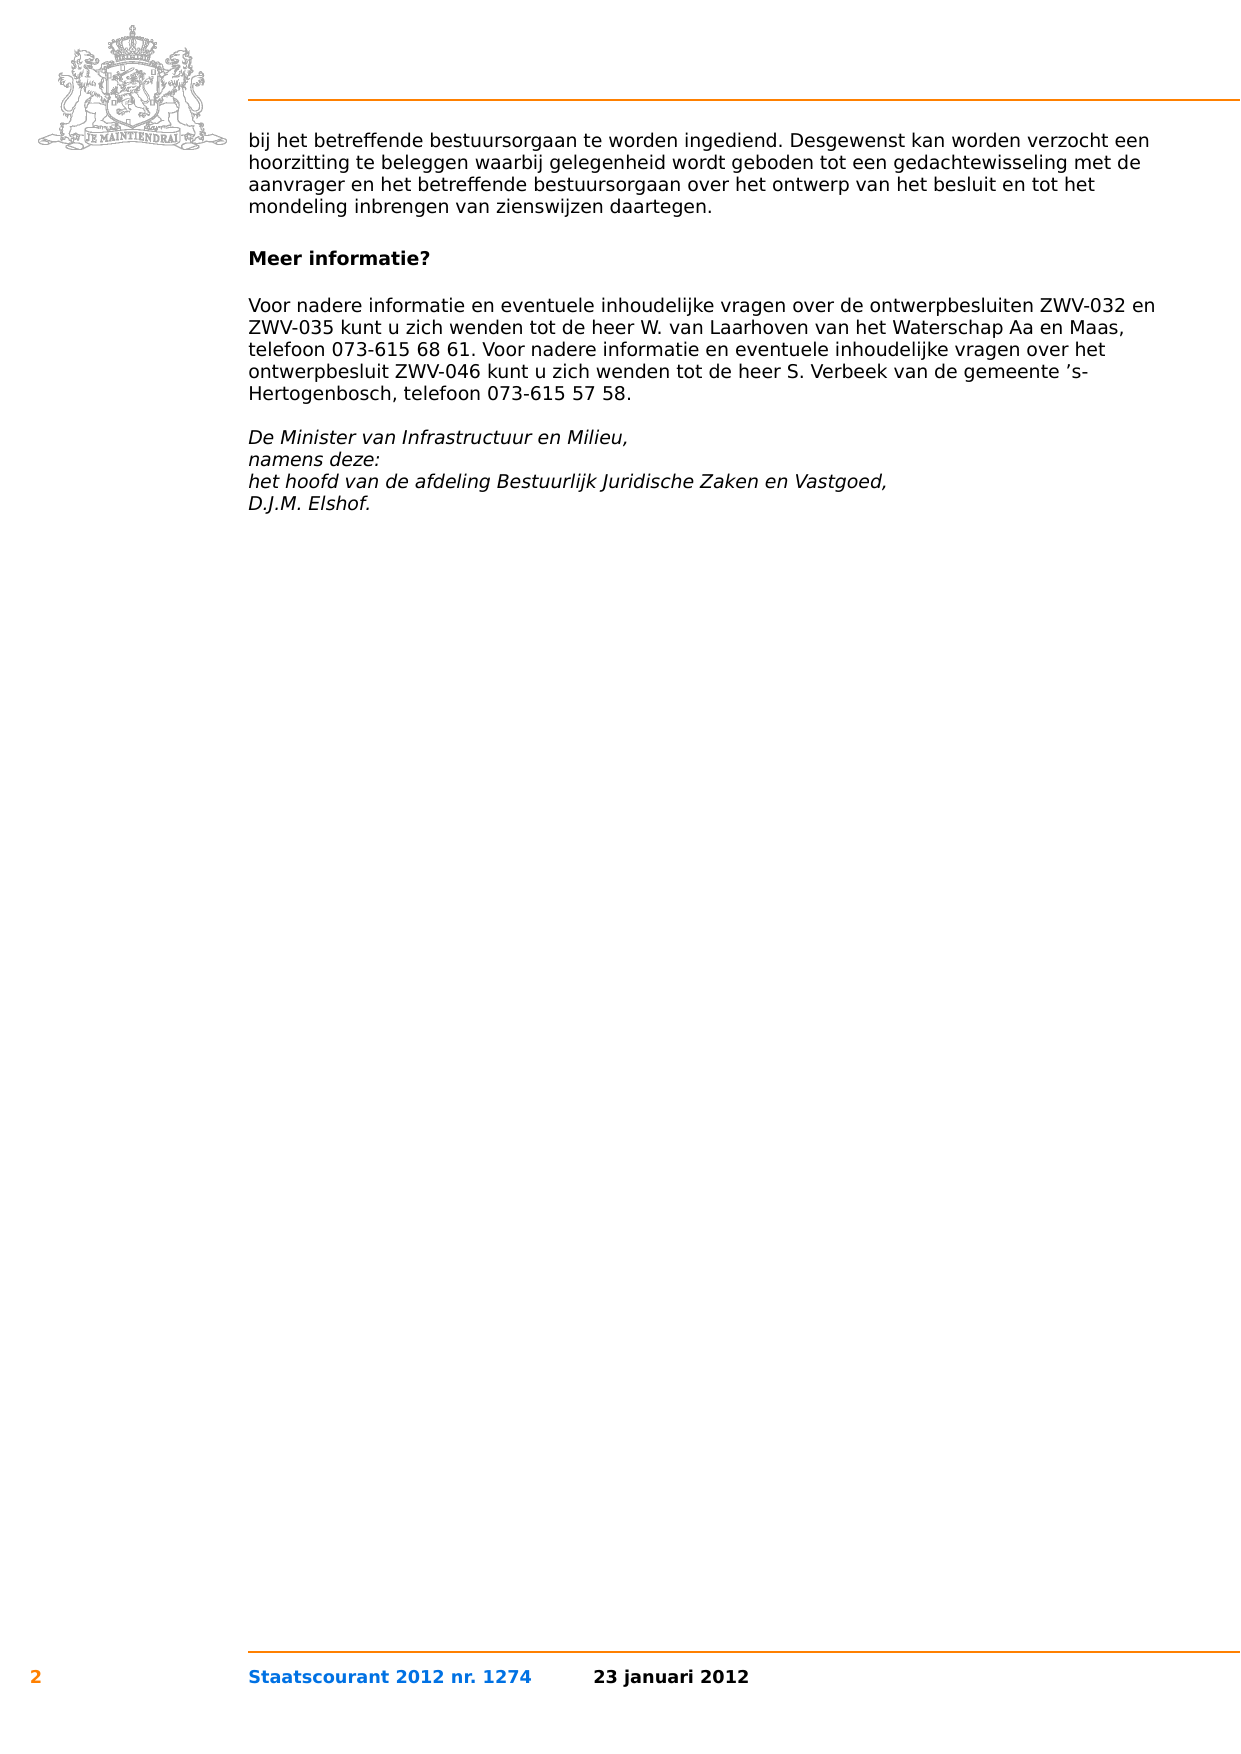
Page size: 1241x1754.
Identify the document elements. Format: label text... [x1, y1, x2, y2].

text Voor nadere informatie en eventuele inhoudelijke vragen over de ontwerpbesluiten ZWV-032 en ZWV-035 kunt u zich wenden tot de heer W. van Laarhoven van het Waterschap Aa en Maas, telefoon 073-615 68 61. Voor nadere informatie en eventuele inhoudelijke vragen over het ontwerpbesluit ZWV-046 kunt u zich wenden tot de heer S. Verbeek van de gemeente ’s-Hertogenbosch, telefoon 073-615 57 58. [248, 295, 1163, 405]
subtitle Meer informatie? [248, 248, 1163, 270]
picture [38, 25, 227, 150]
text bij het betreffende bestuursorgaan te worden ingediend. Desgewenst kan worden verzocht een hoorzitting te beleggen waarbij gelegenheid wordt geboden tot een gedachtewisseling met de aanvrager en het betreffende bestuursorgaan over het ontwerp van het besluit en tot het mondeling inbrengen van zienswijzen daartegen. [248, 130, 1163, 218]
text De Minister van Infrastructuur en Milieu, namens deze: het hoofd van de afdeling Bestuurlijk Juridische Zaken en Vastgoed, D.J.M. Elshof. [248, 427, 1163, 514]
